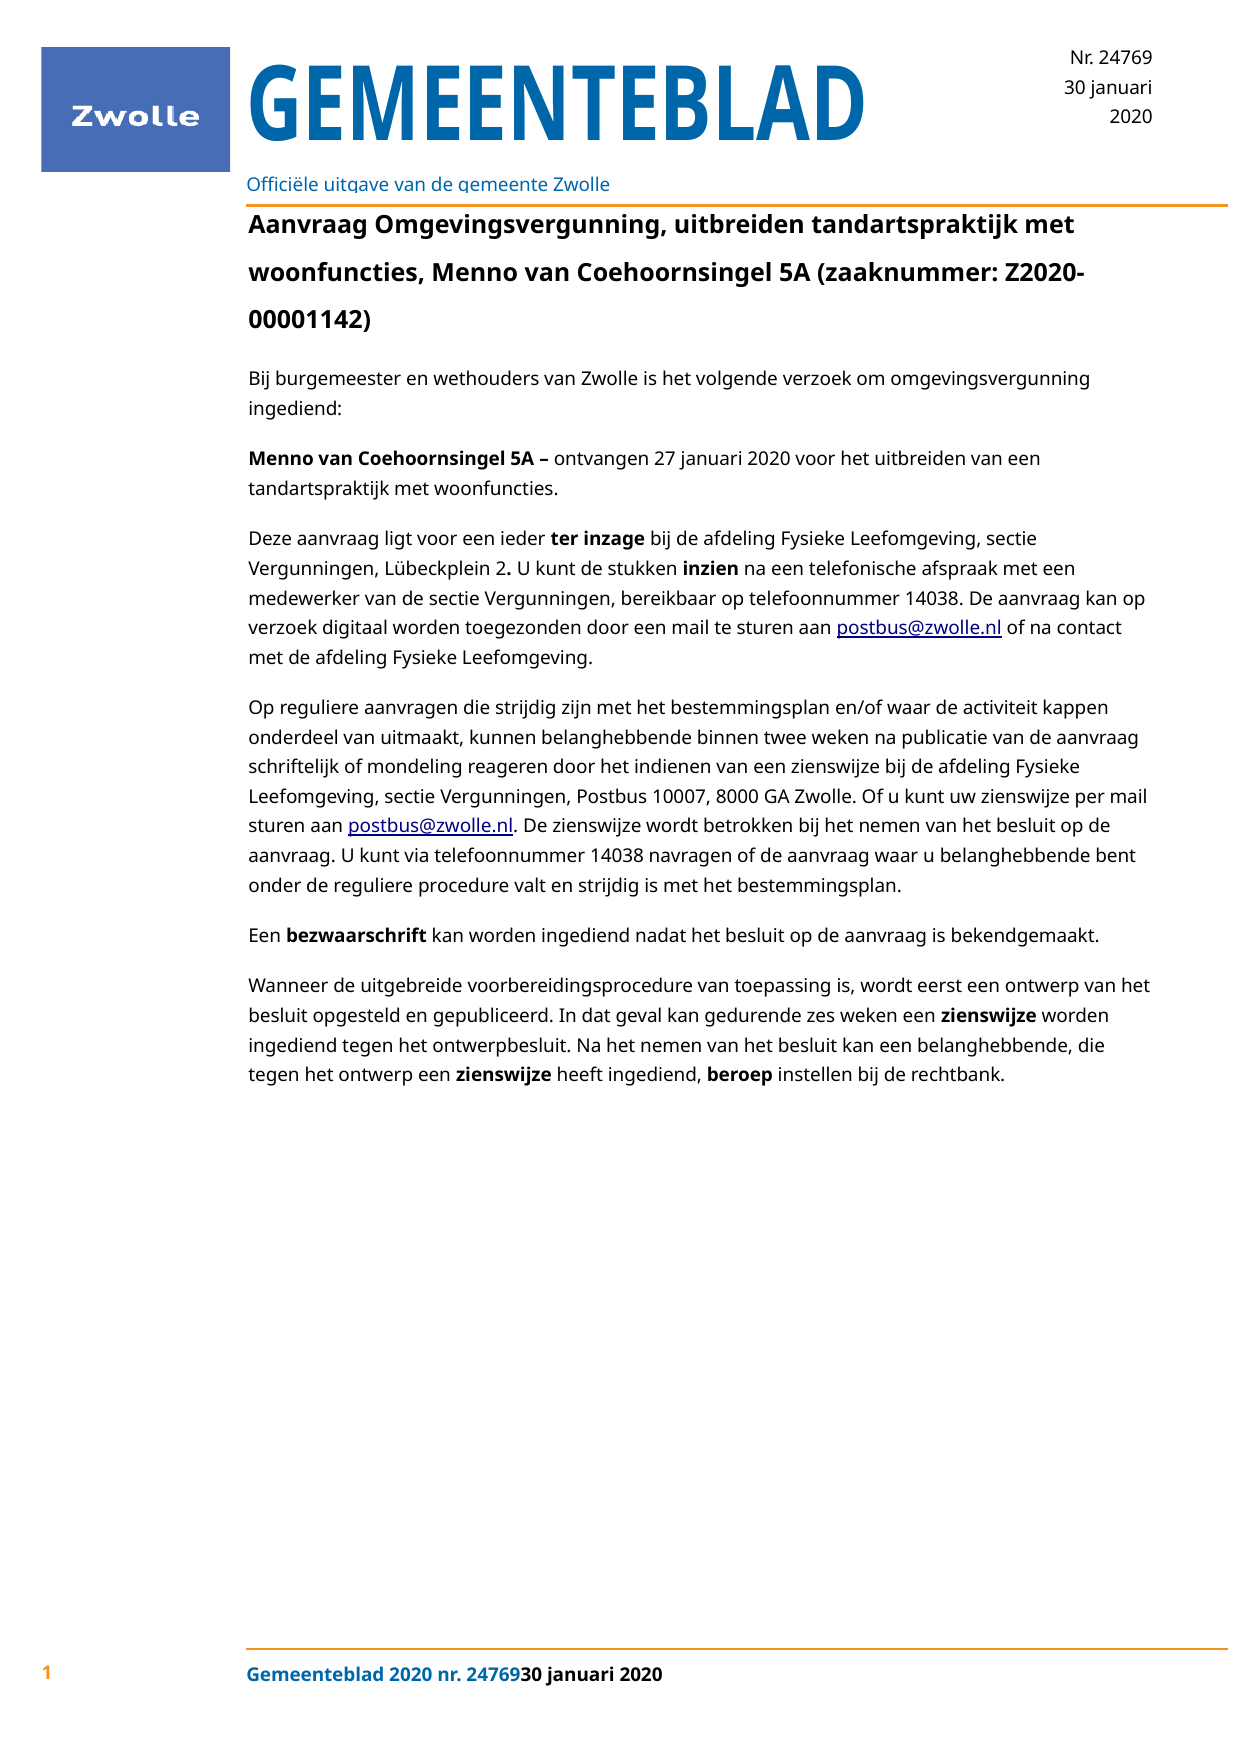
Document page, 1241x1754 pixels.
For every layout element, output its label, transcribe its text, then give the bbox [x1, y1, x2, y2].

text Een bezwaarschrift kan worden ingediend nadat het besluit op de aanvraag is bekendgemaakt. [248, 922, 1152, 948]
picture [41, 47, 231, 172]
text Bij burgemeester en wethouders van Zwolle is het volgende verzoek om omgevingsvergunning ingediend: [248, 366, 1152, 421]
text Aanvraag Omgevingsvergunning, uitbreiden tandartspraktijk met woonfuncties, Menno van Coehoornsingel 5A (zaaknummer: Z2020-00001142) [248, 207, 1152, 336]
text Deze aanvraag ligt voor een ieder ter inzage bij de afdeling Fysieke Leefomgeving, sectie Vergunningen, Lübeckplein 2. U kunt de stukken inzien na een telefonische afspraak met een medewerker van de sectie Vergunningen, bereikbaar op telefoonnummer 14038. De aanvraag kan op verzoek digitaal worden toegezonden door een mail te sturen aan postbus@zwolle.nl of na contact met de afdeling Fysieke Leefomgeving. [248, 526, 1152, 669]
text Op reguliere aanvragen die strijdig zijn met het bestemmingsplan en/of waar de activiteit kappen onderdeel van uitmaakt, kunnen belanghebbende binnen twee weken na publicatie van de aanvraag schriftelijk of mondeling reageren door het indienen van een zienswijze bij de afdeling Fysieke Leefomgeving, sectie Vergunningen, Postbus 10007, 8000 GA Zwolle. Of u kunt uw zienswijze per mail sturen aan postbus@zwolle.nl. De zienswijze wordt betrokken bij het nemen van het besluit op de aanvraag. U kunt via telefoonnummer 14038 navragen of de aanvraag waar u belanghebbende bent onder de reguliere procedure valt en strijdig is met het bestemmingsplan. [248, 694, 1152, 897]
text Menno van Coehoornsingel 5A – ontvangen 27 januari 2020 voor het uitbreiden van een tandartspraktijk met woonfuncties. [248, 446, 1152, 501]
text Wanneer de uitgebreide voorbereidingsprocedure van toepassing is, wordt eerst een ontwerp van het besluit opgesteld en gepubliceerd. In dat geval kan gedurende zes weken een zienswijze worden ingediend tegen het ontwerpbesluit. Na het nemen van het besluit kan een belanghebbende, die tegen het ontwerp een zienswijze heeft ingediend, beroep instellen bij de rechtbank. [248, 973, 1152, 1087]
